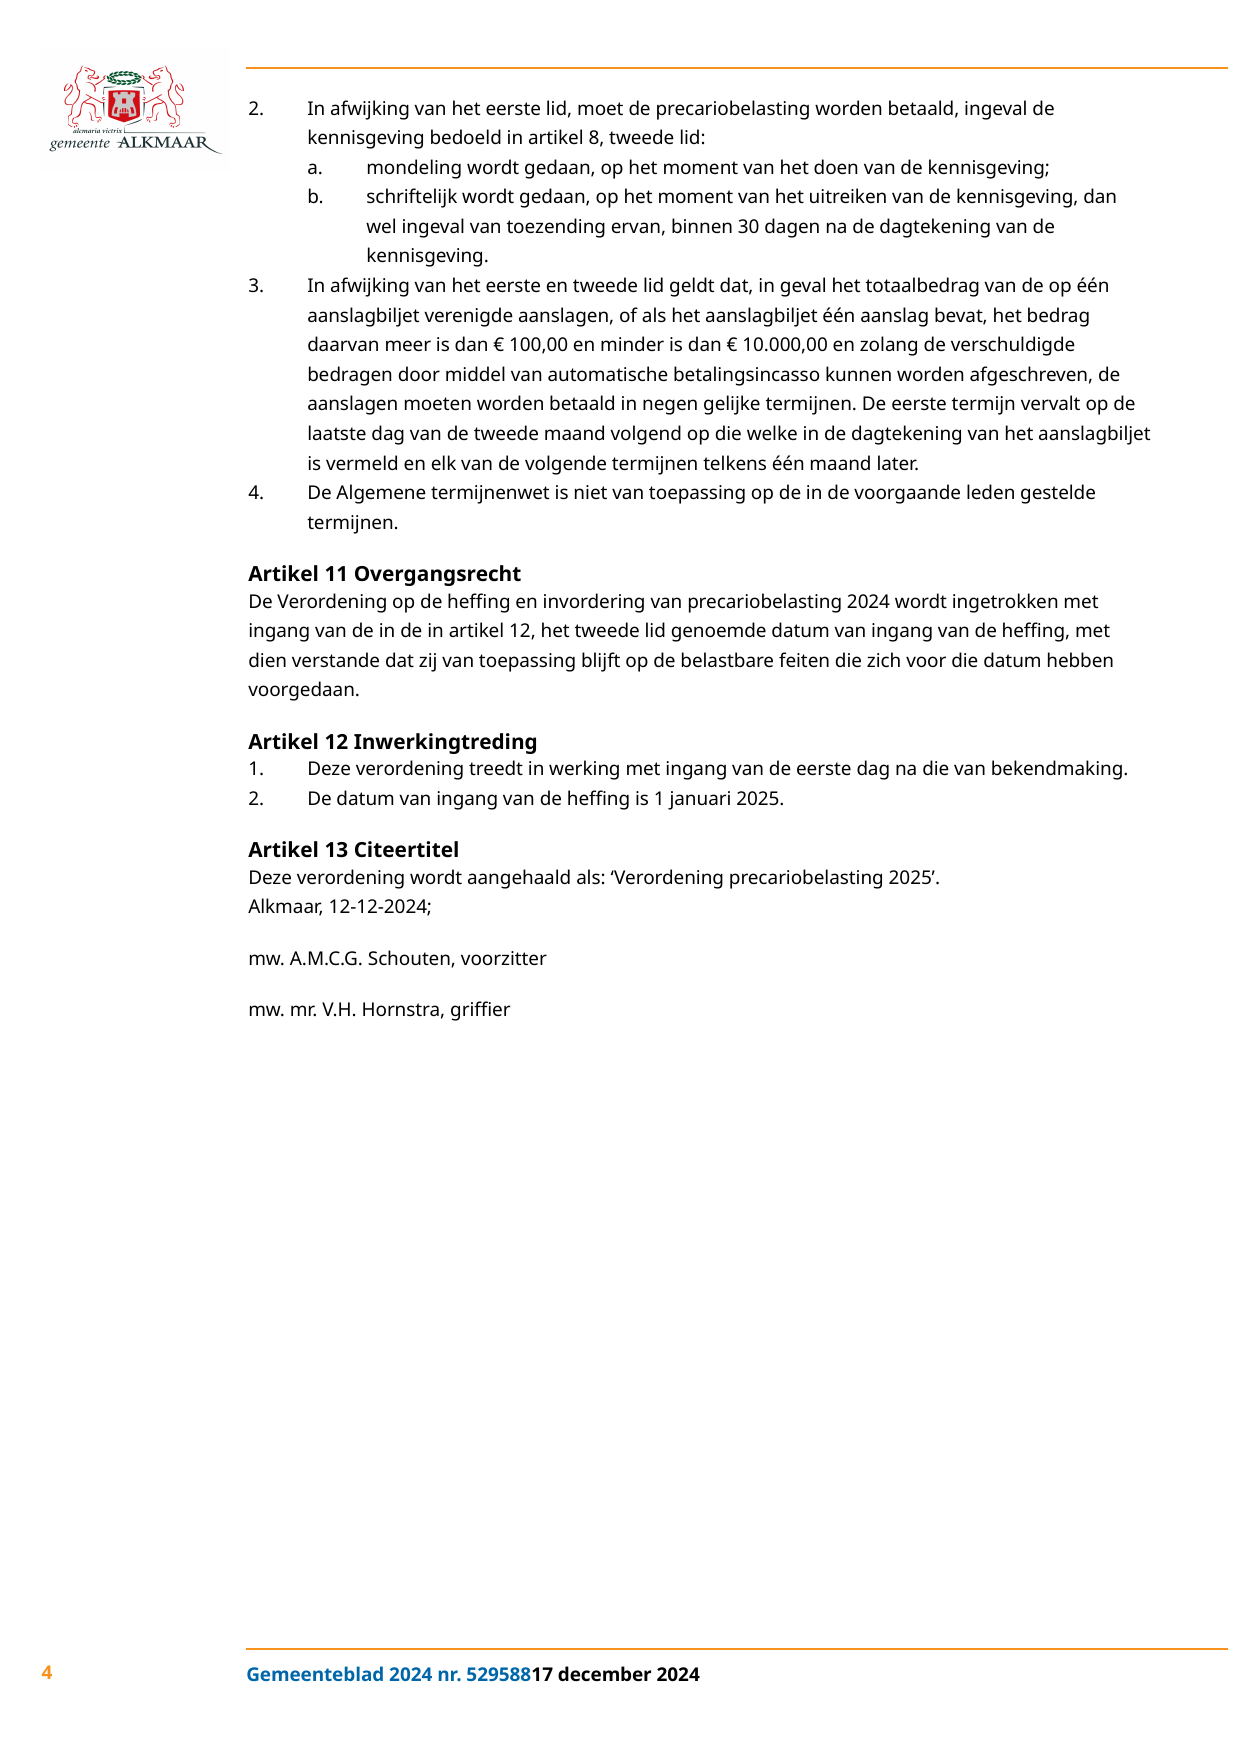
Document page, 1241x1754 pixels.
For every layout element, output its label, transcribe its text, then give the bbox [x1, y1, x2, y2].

list De datum van ingang van de heffing is 1 januari 2025. [248, 785, 1152, 811]
text De Verordening op de heffing en invordering van precariobelasting 2024 wordt ingetrokken met ingang van de in de in artikel 12, het tweede lid genoemde datum van ingang van de heffing, met dien verstande dat zij van toepassing blijft op de belastbare feiten die zich voor die datum hebben voorgedaan. [248, 588, 1152, 702]
text Artikel 11 Overgangsrecht [248, 559, 1152, 588]
list In afwijking van het eerste lid, moet de precariobelasting worden betaald, ingeval de kennisgeving bedoeld in artikel 8, tweede lid: [248, 95, 1152, 150]
text mw. mr. V.H. Hornstra, griffier [248, 996, 1152, 1022]
picture [41, 47, 231, 172]
list Deze verordening treedt in werking met ingang van de eerste dag na die van bekendmaking. [248, 755, 1152, 781]
list mondeling wordt gedaan, op het moment van het doen van de kennisgeving; [307, 154, 1152, 180]
text Artikel 12 Inwerkingtreding [248, 727, 1152, 755]
list De Algemene termijnenwet is niet van toepassing op de in de voorgaande leden gestelde termijnen. [248, 479, 1152, 535]
list In afwijking van het eerste en tweede lid geldt dat, in geval het totaalbedrag van de op één aanslagbiljet verenigde aanslagen, of als het aanslagbiljet één aanslag bevat, het bedrag daarvan meer is dan € 100,00 en minder is dan € 10.000,00 en zolang de verschuldigde bedragen door middel van automatische betalingsincasso kunnen worden afgeschreven, de aanslagen moeten worden betaald in negen gelijke termijnen. De eerste termijn vervalt op de laatste dag van de tweede maand volgend op die welke in de dagtekening van het aanslagbiljet is vermeld en elk van de volgende termijnen telkens één maand later. [248, 272, 1152, 476]
list schriftelijk wordt gedaan, op het moment van het uitreiken van de kennisgeving, dan wel ingeval van toezending ervan, binnen 30 dagen na de dagtekening van de kennisgeving. [307, 183, 1152, 268]
text Artikel 13 Citeertitel [248, 835, 1152, 864]
text mw. A.M.C.G. Schouten, voorzitter [248, 945, 1152, 971]
text Deze verordening wordt aangehaald als: ‘Verordening precariobelasting 2025’. [248, 864, 1152, 889]
text Alkmaar, 12-12-2024; [248, 893, 1152, 919]
